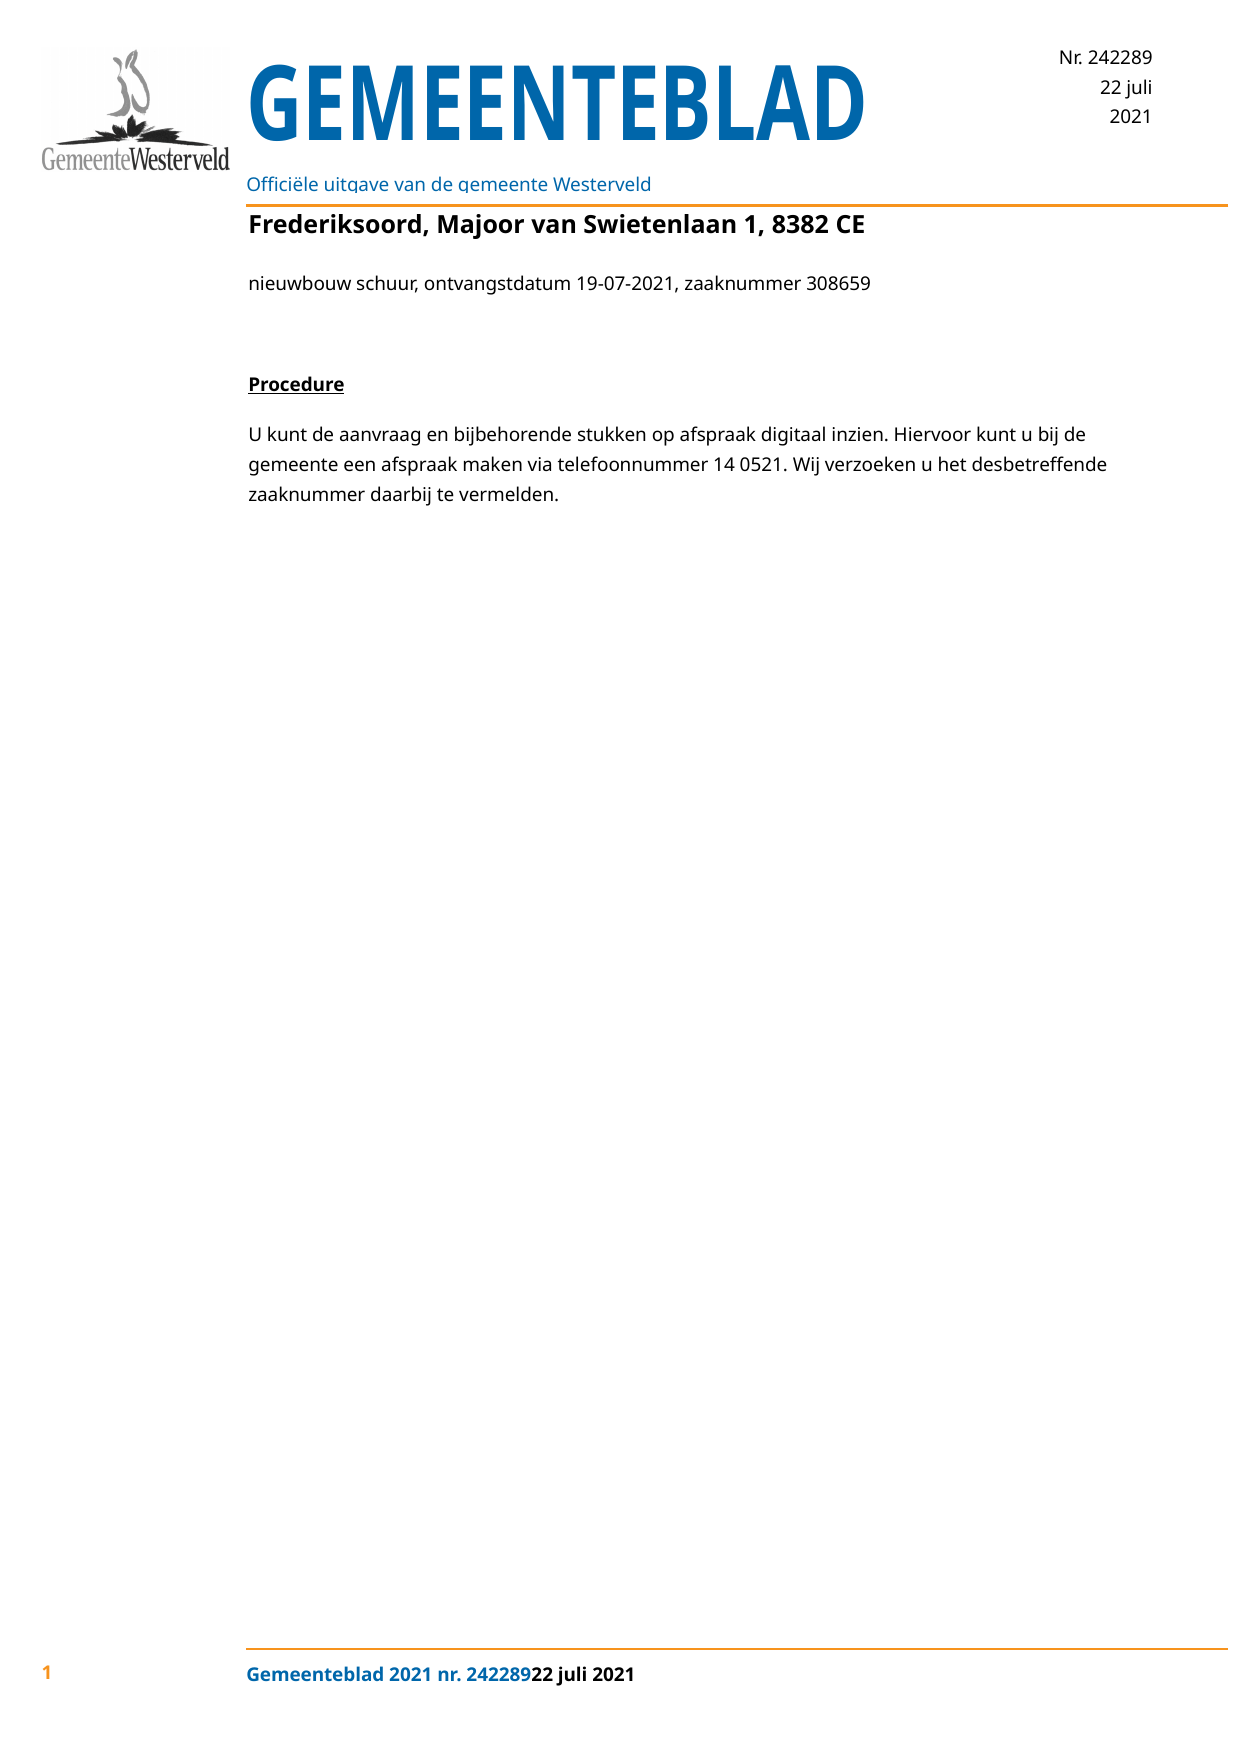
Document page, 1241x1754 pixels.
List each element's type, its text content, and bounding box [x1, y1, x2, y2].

text nieuwbouw schuur, ontvangstdatum 19-07-2021, zaaknummer 308659 [248, 270, 1152, 296]
text Frederiksoord, Majoor van Swietenlaan 1, 8382 CE [248, 207, 1152, 241]
text Procedure [248, 371, 1152, 397]
text U kunt de aanvraag en bijbehorende stukken op afspraak digitaal inzien. Hiervoor kunt u bij de gemeente een afspraak maken via telefoonnummer 14 0521. Wij verzoeken u het desbetreffende zaaknummer daarbij te vermelden. [248, 422, 1152, 506]
picture [41, 47, 231, 172]
